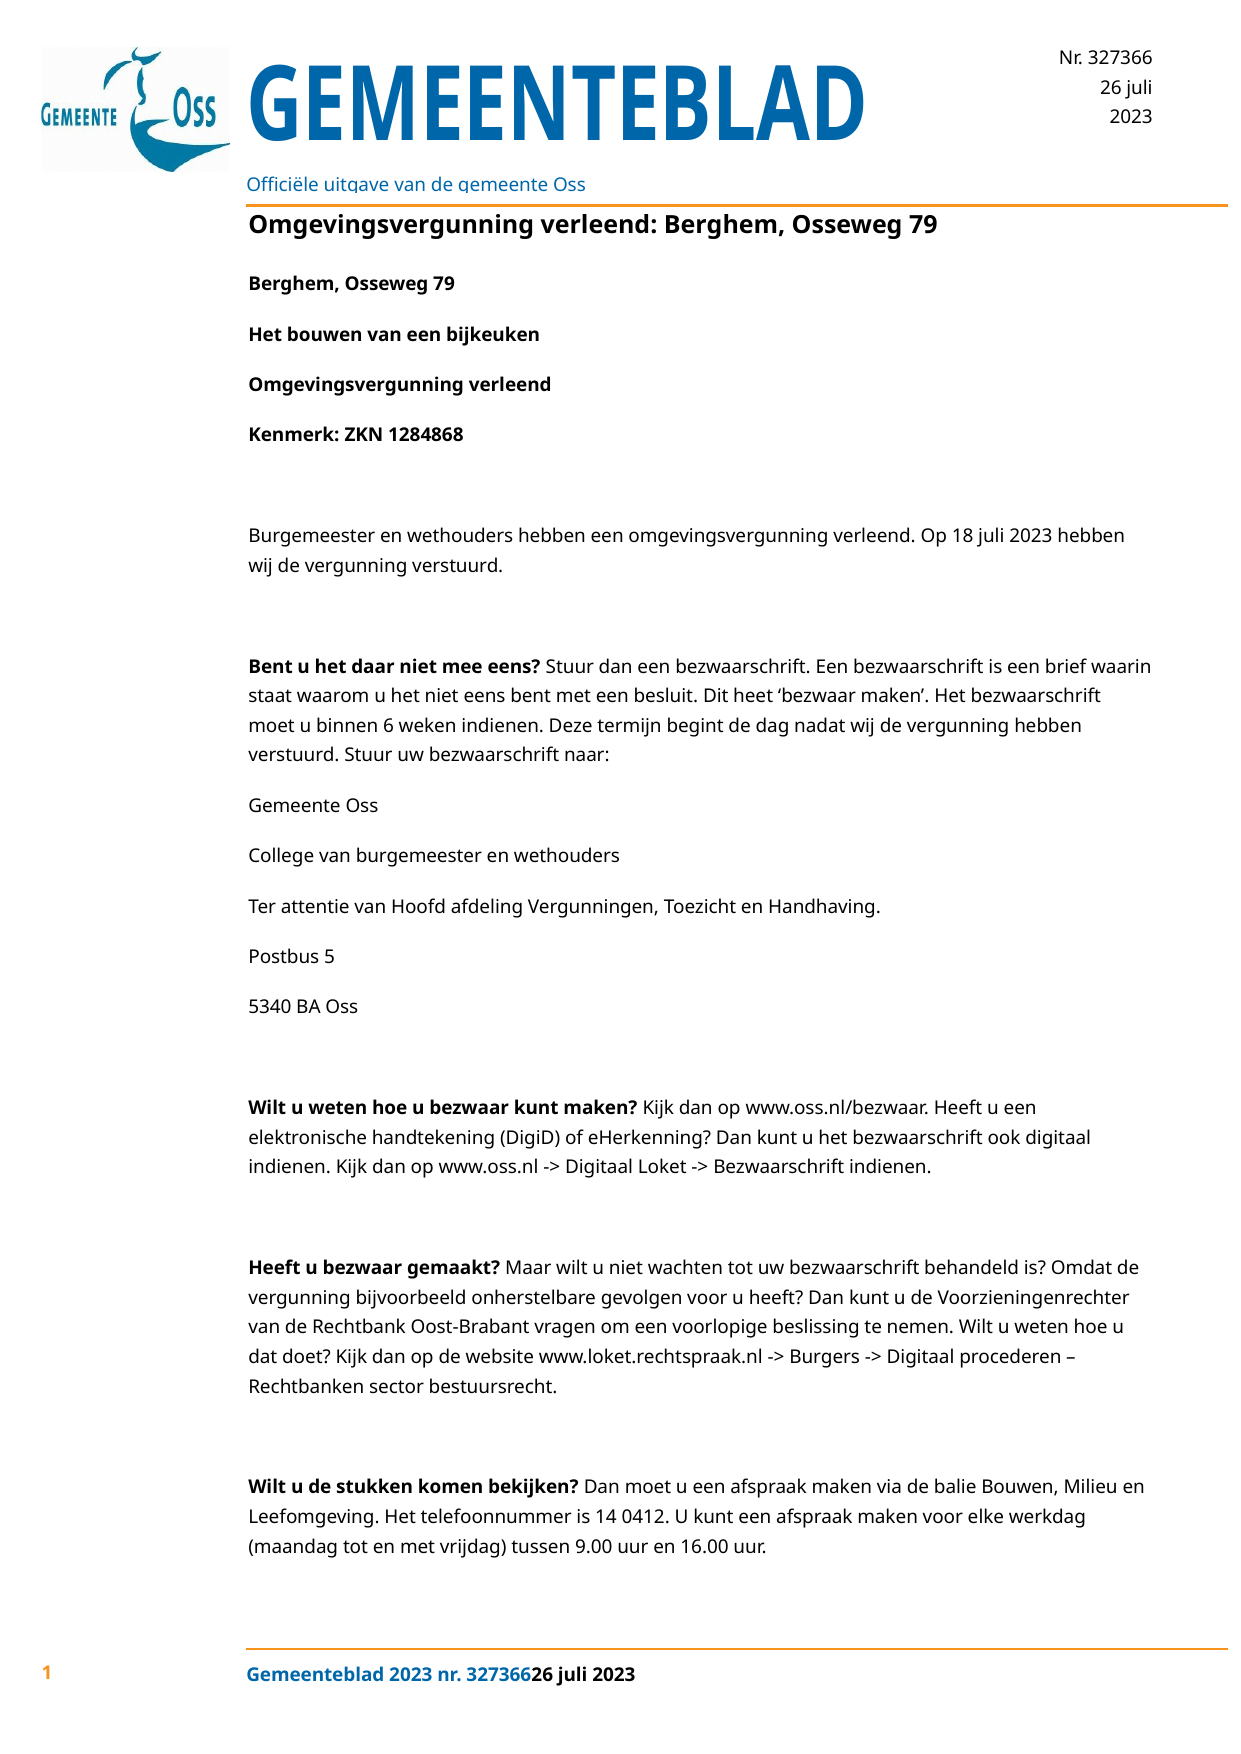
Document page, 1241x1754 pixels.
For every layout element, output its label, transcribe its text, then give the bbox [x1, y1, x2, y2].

picture [41, 47, 231, 172]
text Het bouwen van een bijkeuken [248, 321, 1152, 346]
text 5340 BA Oss [248, 994, 1152, 1019]
text Bent u het daar niet mee eens? Stuur dan een bezwaarschrift. Een bezwaarschrift is een brief waarin staat waarom u het niet eens bent met een besluit. Dit heet ‘bezwaar maken’. Het bezwaarschrift moet u binnen 6 weken indienen. Deze termijn begint de dag nadat wij de vergunning hebben verstuurd. Stuur uw bezwaarschrift naar: [248, 653, 1152, 767]
text Omgevingsvergunning verleend [248, 371, 1152, 397]
text Berghem, Osseweg 79 [248, 270, 1152, 296]
text Ter attentie van Hoofd afdeling Vergunningen, Toezicht en Handhaving. [248, 893, 1152, 918]
text Burgemeester en wethouders hebben een omgevingsvergunning verleend. Op 18 juli 2023 hebben wij de vergunning verstuurd. [248, 522, 1152, 578]
text Postbus 5 [248, 943, 1152, 969]
text Gemeente Oss [248, 792, 1152, 818]
text Kenmerk: ZKN 1284868 [248, 422, 1152, 447]
text College van burgemeester en wethouders [248, 842, 1152, 868]
text Wilt u weten hoe u bezwaar kunt maken? Kijk dan op www.oss.nl/bezwaar. Heeft u een elektronische handtekening (DigiD) of eHerkenning? Dan kunt u het bezwaarschrift ook digitaal indienen. Kijk dan op www.oss.nl -> Digitaal Loket -> Bezwaarschrift indienen. [248, 1094, 1152, 1179]
text Omgevingsvergunning verleend: Berghem, Osseweg 79 [248, 207, 1152, 241]
text Wilt u de stukken komen bekijken? Dan moet u een afspraak maken via de balie Bouwen, Milieu en Leefomgeving. Het telefoonnummer is 14 0412. U kunt een afspraak maken voor elke werkdag (maandag tot en met vrijdag) tussen 9.00 uur en 16.00 uur. [248, 1474, 1152, 1558]
text Heeft u bezwaar gemaakt? Maar wilt u niet wachten tot uw bezwaarschrift behandeld is? Omdat de vergunning bijvoorbeeld onherstelbare gevolgen voor u heeft? Dan kunt u de Voorzieningenrechter van de Rechtbank Oost-Brabant vragen om een voorlopige beslissing te nemen. Wilt u weten hoe u dat doet? Kijk dan op de website www.loket.rechtspraak.nl -> Burgers -> Digitaal procederen – Rechtbanken sector bestuursrecht. [248, 1254, 1152, 1398]
